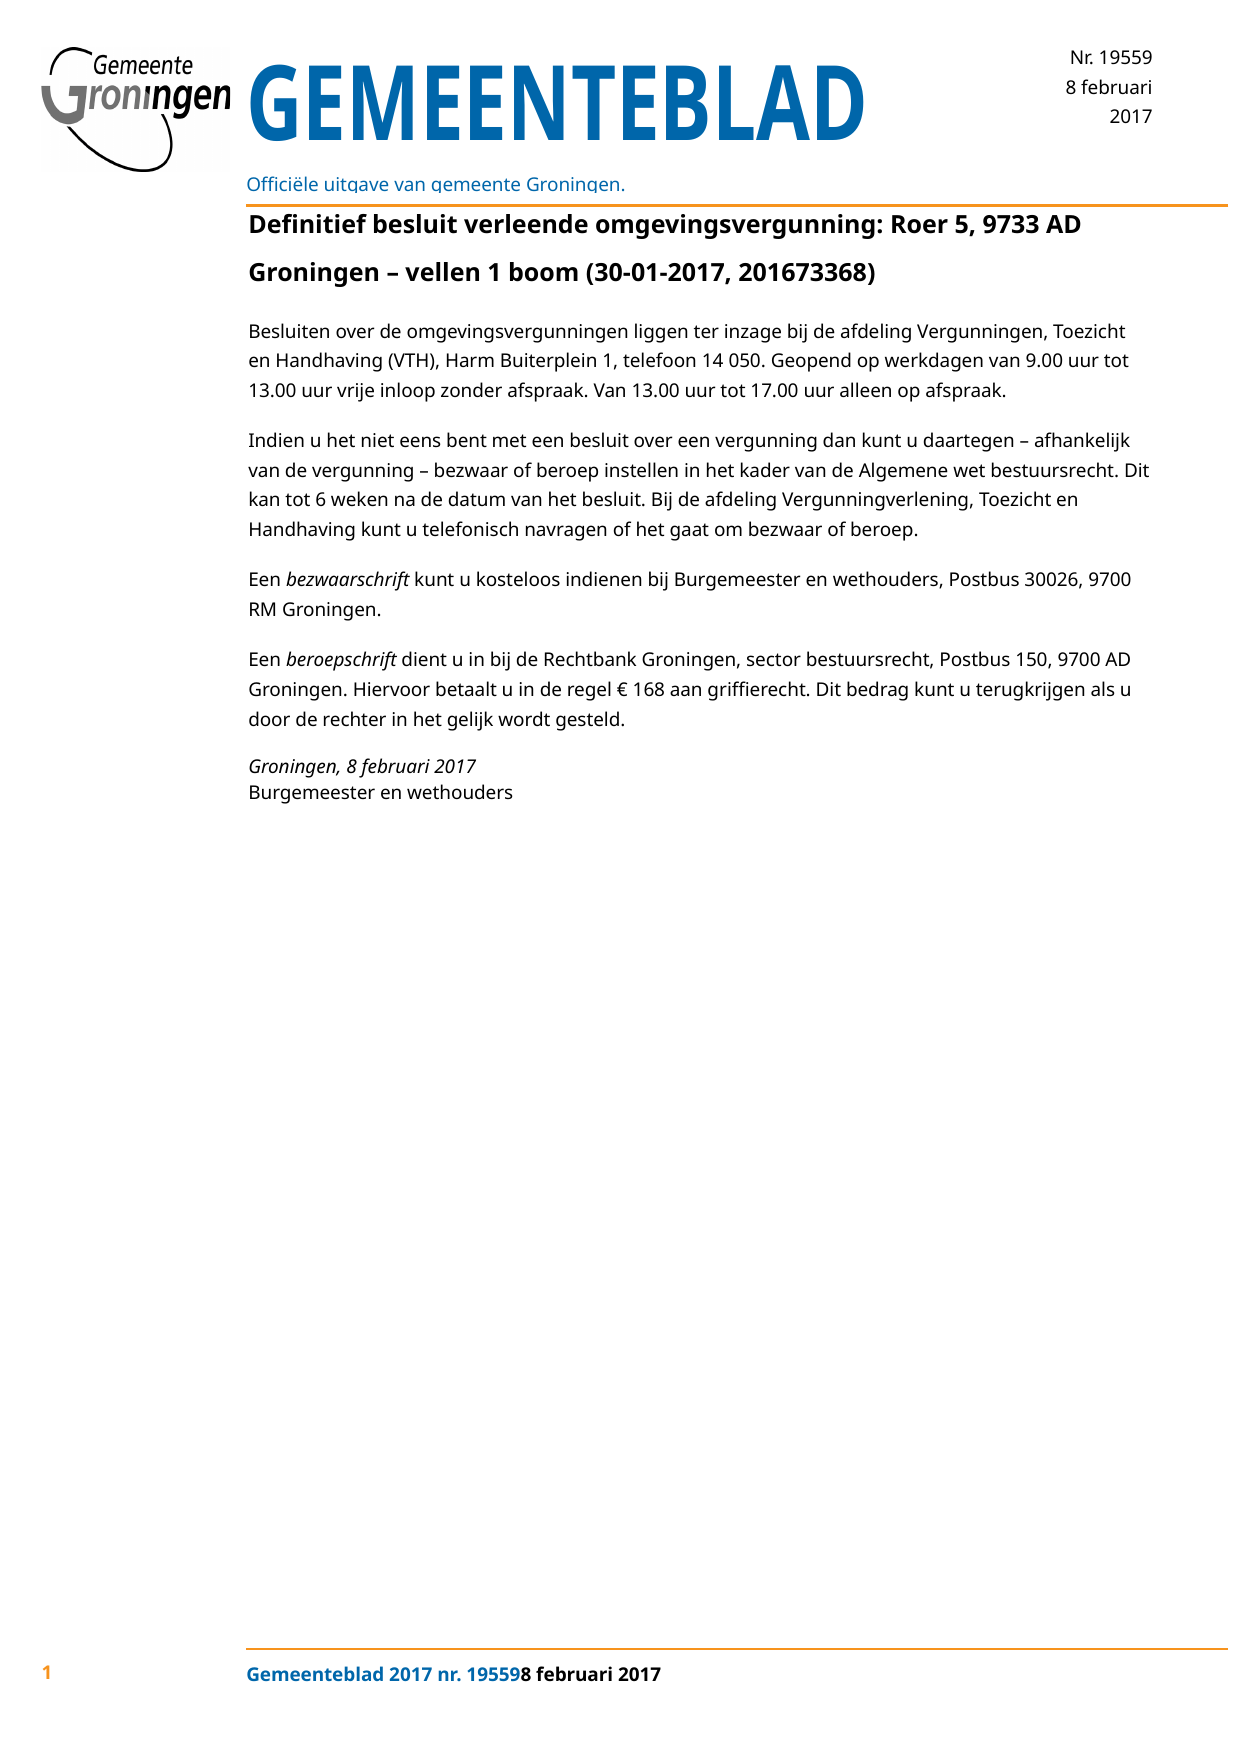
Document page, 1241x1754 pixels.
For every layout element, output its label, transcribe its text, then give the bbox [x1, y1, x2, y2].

text Definitief besluit verleende omgevingsvergunning: Roer 5, 9733 AD Groningen – vellen 1 boom (30-01-2017, 201673368) [248, 207, 1152, 288]
text Een beroepschrift dient u in bij de Rechtbank Groningen, sector bestuursrecht, Postbus 150, 9700 AD Groningen. Hiervoor betaalt u in de regel € 168 aan griffierecht. Dit bedrag kunt u terugkrijgen als u door de rechter in het gelijk wordt gesteld. [248, 647, 1152, 732]
text Groningen, 8 februari 2017 [248, 754, 1152, 779]
text Een bezwaarschrift kunt u kosteloos indienen bij Burgemeester en wethouders, Postbus 30026, 9700 RM Groningen. [248, 567, 1152, 622]
text Indien u het niet eens bent met een besluit over een vergunning dan kunt u daartegen – afhankelijk van de vergunning – bezwaar of beroep instellen in het kader van de Algemene wet bestuursrecht. Dit kan tot 6 weken na de datum van het besluit. Bij de afdeling Vergunningverlening, Toezicht en Handhaving kunt u telefonisch navragen of het gaat om bezwaar of beroep. [248, 427, 1152, 542]
text Besluiten over de omgevingsvergunningen liggen ter inzage bij de afdeling Vergunningen, Toezicht en Handhaving (VTH), Harm Buiterplein 1, telefoon 14 050. Geopend op werkdagen van 9.00 uur tot 13.00 uur vrije inloop zonder afspraak. Van 13.00 uur tot 17.00 uur alleen op afspraak. [248, 318, 1152, 403]
picture [41, 47, 231, 172]
text Burgemeester en wethouders [248, 779, 1152, 805]
